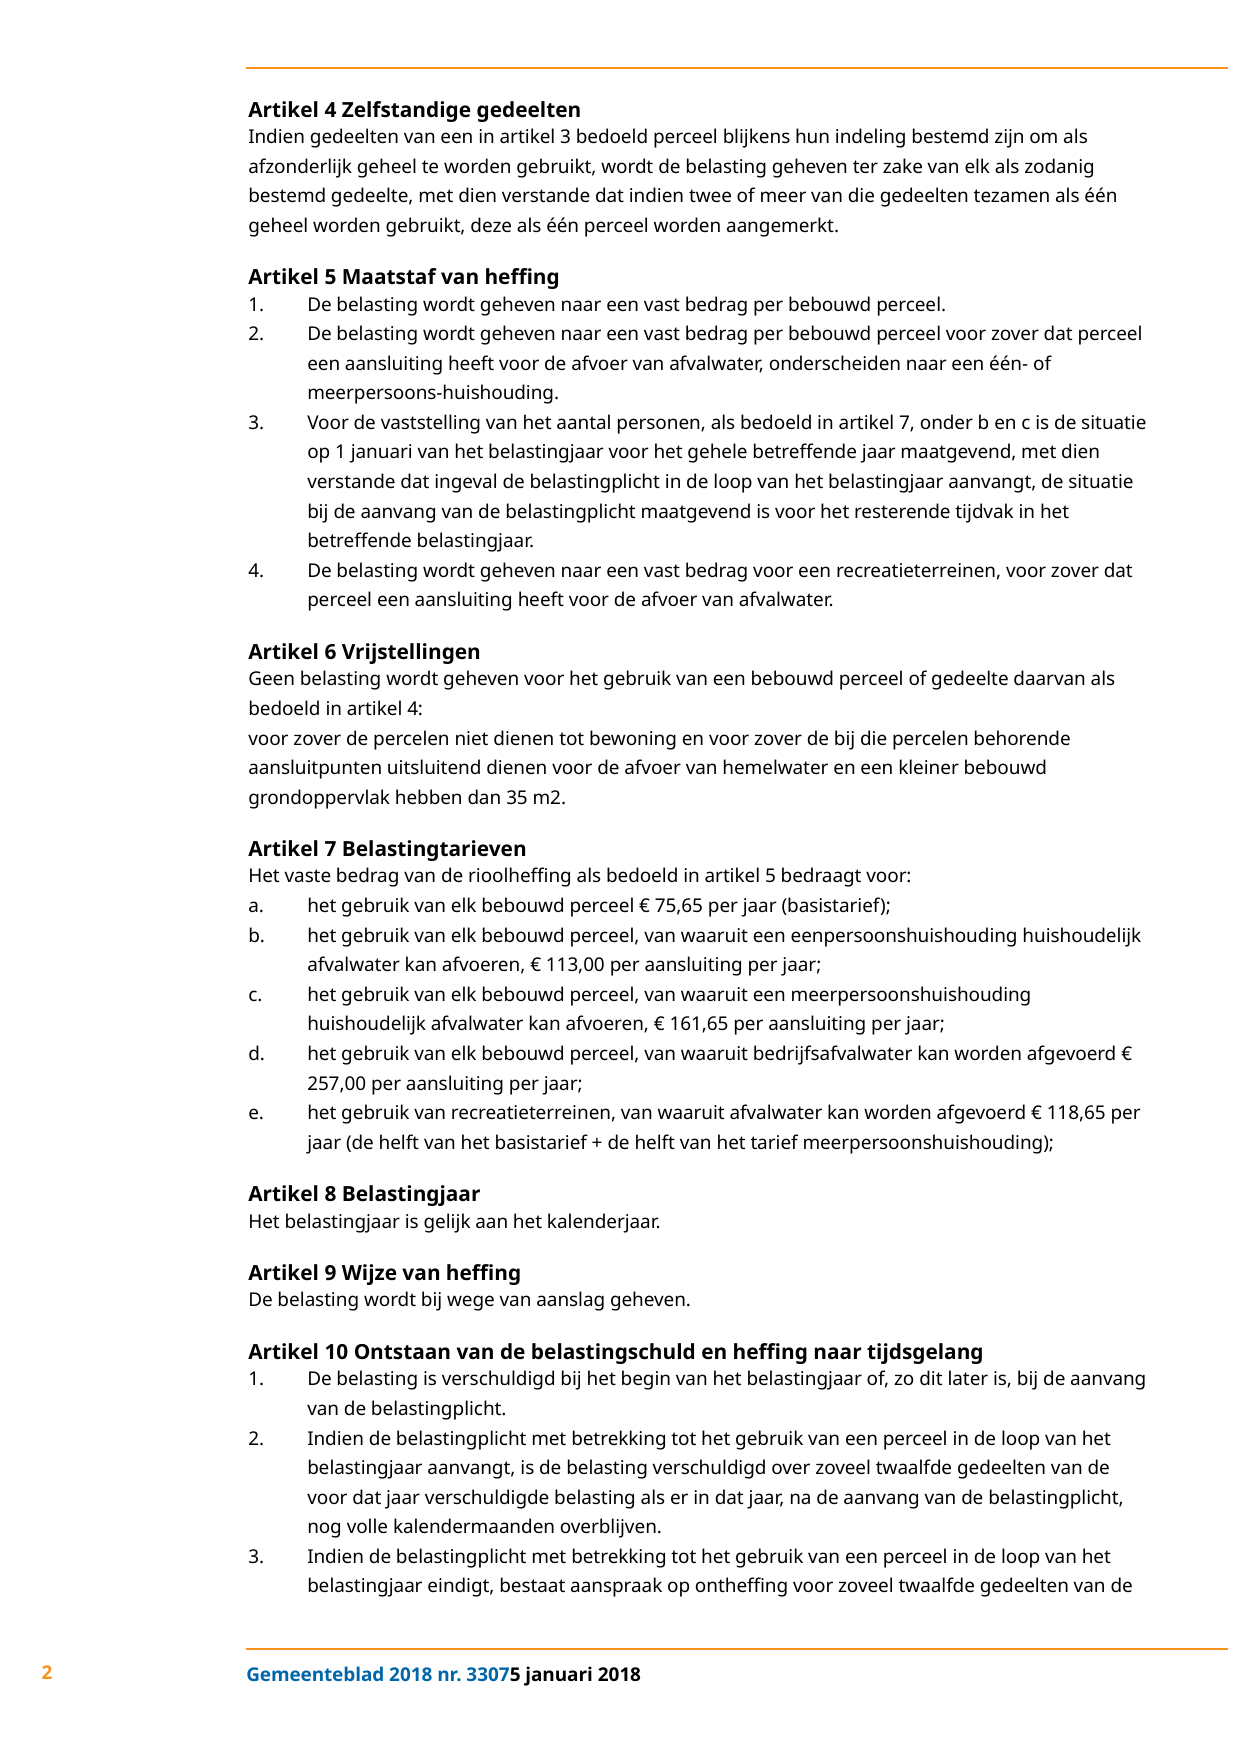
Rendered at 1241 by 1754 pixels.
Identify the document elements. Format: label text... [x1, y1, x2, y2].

list Indien de belastingplicht met betrekking tot het gebruik van een perceel in de loop van het belastingjaar eindigt, bestaat aanspraak op ontheffing voor zoveel twaalfde gedeelten van de [248, 1543, 1152, 1598]
text Indien gedeelten van een in artikel 3 bedoeld perceel blijkens hun indeling bestemd zijn om als afzonderlijk geheel te worden gebruikt, wordt de belasting geheven ter zake van elk als zodanig bestemd gedeelte, met dien verstande dat indien twee of meer van die gedeelten tezamen als één geheel worden gebruikt, deze als één perceel worden aangemerkt. [248, 123, 1152, 238]
list Voor de vaststelling van het aantal personen, als bedoeld in artikel 7, onder b en c is de situatie op 1 januari van het belastingjaar voor het gehele betreffende jaar maatgevend, met dien verstande dat ingeval de belastingplicht in de loop van het belastingjaar aanvangt, de situatie bij de aanvang van de belastingplicht maatgevend is voor het resterende tijdvak in het betreffende belastingjaar. [248, 409, 1152, 553]
list het gebruik van elk bebouwd perceel € 75,65 per jaar (basistarief); [248, 892, 1152, 918]
text Artikel 5 Maatstaf van heffing [248, 262, 1152, 291]
picture [41, 47, 231, 172]
text Artikel 10 Ontstaan van de belastingschuld en heffing naar tijdsgelang [248, 1337, 1152, 1366]
list Indien de belastingplicht met betrekking tot het gebruik van een perceel in de loop van het belastingjaar aanvangt, is de belasting verschuldigd over zoveel twaalfde gedeelten van de voor dat jaar verschuldigde belasting als er in dat jaar, na de aanvang van de belastingplicht, nog volle kalendermaanden overblijven. [248, 1425, 1152, 1539]
list het gebruik van elk bebouwd perceel, van waaruit een eenpersoonshuishouding huishoudelijk afvalwater kan afvoeren, € 113,00 per aansluiting per jaar; [248, 922, 1152, 977]
list het gebruik van recreatieterreinen, van waaruit afvalwater kan worden afgevoerd € 118,65 per jaar (de helft van het basistarief + de helft van het tarief meerpersoonshuishouding); [248, 1099, 1152, 1155]
list het gebruik van elk bebouwd perceel, van waaruit bedrijfsafvalwater kan worden afgevoerd € 257,00 per aansluiting per jaar; [248, 1040, 1152, 1096]
text Artikel 8 Belastingjaar [248, 1179, 1152, 1208]
text voor zover de percelen niet dienen tot bewoning en voor zover de bij die percelen behorende aansluitpunten uitsluitend dienen voor de afvoer van hemelwater en een kleiner bebouwd grondoppervlak hebben dan 35 m2. [248, 725, 1152, 809]
text Artikel 6 Vrijstellingen [248, 637, 1152, 666]
text Artikel 9 Wijze van heffing [248, 1258, 1152, 1287]
text Artikel 4 Zelfstandige gedeelten [248, 95, 1152, 123]
text Het belastingjaar is gelijk aan het kalenderjaar. [248, 1208, 1152, 1233]
list het gebruik van elk bebouwd perceel, van waaruit een meerpersoonshuishouding huishoudelijk afvalwater kan afvoeren, € 161,65 per aansluiting per jaar; [248, 981, 1152, 1036]
text Het vaste bedrag van de rioolheffing als bedoeld in artikel 5 bedraagt voor: [248, 863, 1152, 888]
text Artikel 7 Belastingtarieven [248, 834, 1152, 863]
text Geen belasting wordt geheven voor het gebruik van een bebouwd perceel of gedeelte daarvan als bedoeld in artikel 4: [248, 666, 1152, 721]
list De belasting is verschuldigd bij het begin van het belastingjaar of, zo dit later is, bij de aanvang van de belastingplicht. [248, 1366, 1152, 1421]
list De belasting wordt geheven naar een vast bedrag per bebouwd perceel. [248, 291, 1152, 317]
list De belasting wordt geheven naar een vast bedrag voor een recreatieterreinen, voor zover dat perceel een aansluiting heeft voor de afvoer van afvalwater. [248, 557, 1152, 612]
list De belasting wordt geheven naar een vast bedrag per bebouwd perceel voor zover dat perceel een aansluiting heeft voor de afvoer van afvalwater, onderscheiden naar een één- of meerpersoons-huishouding. [248, 320, 1152, 405]
text De belasting wordt bij wege van aanslag geheven. [248, 1287, 1152, 1312]
